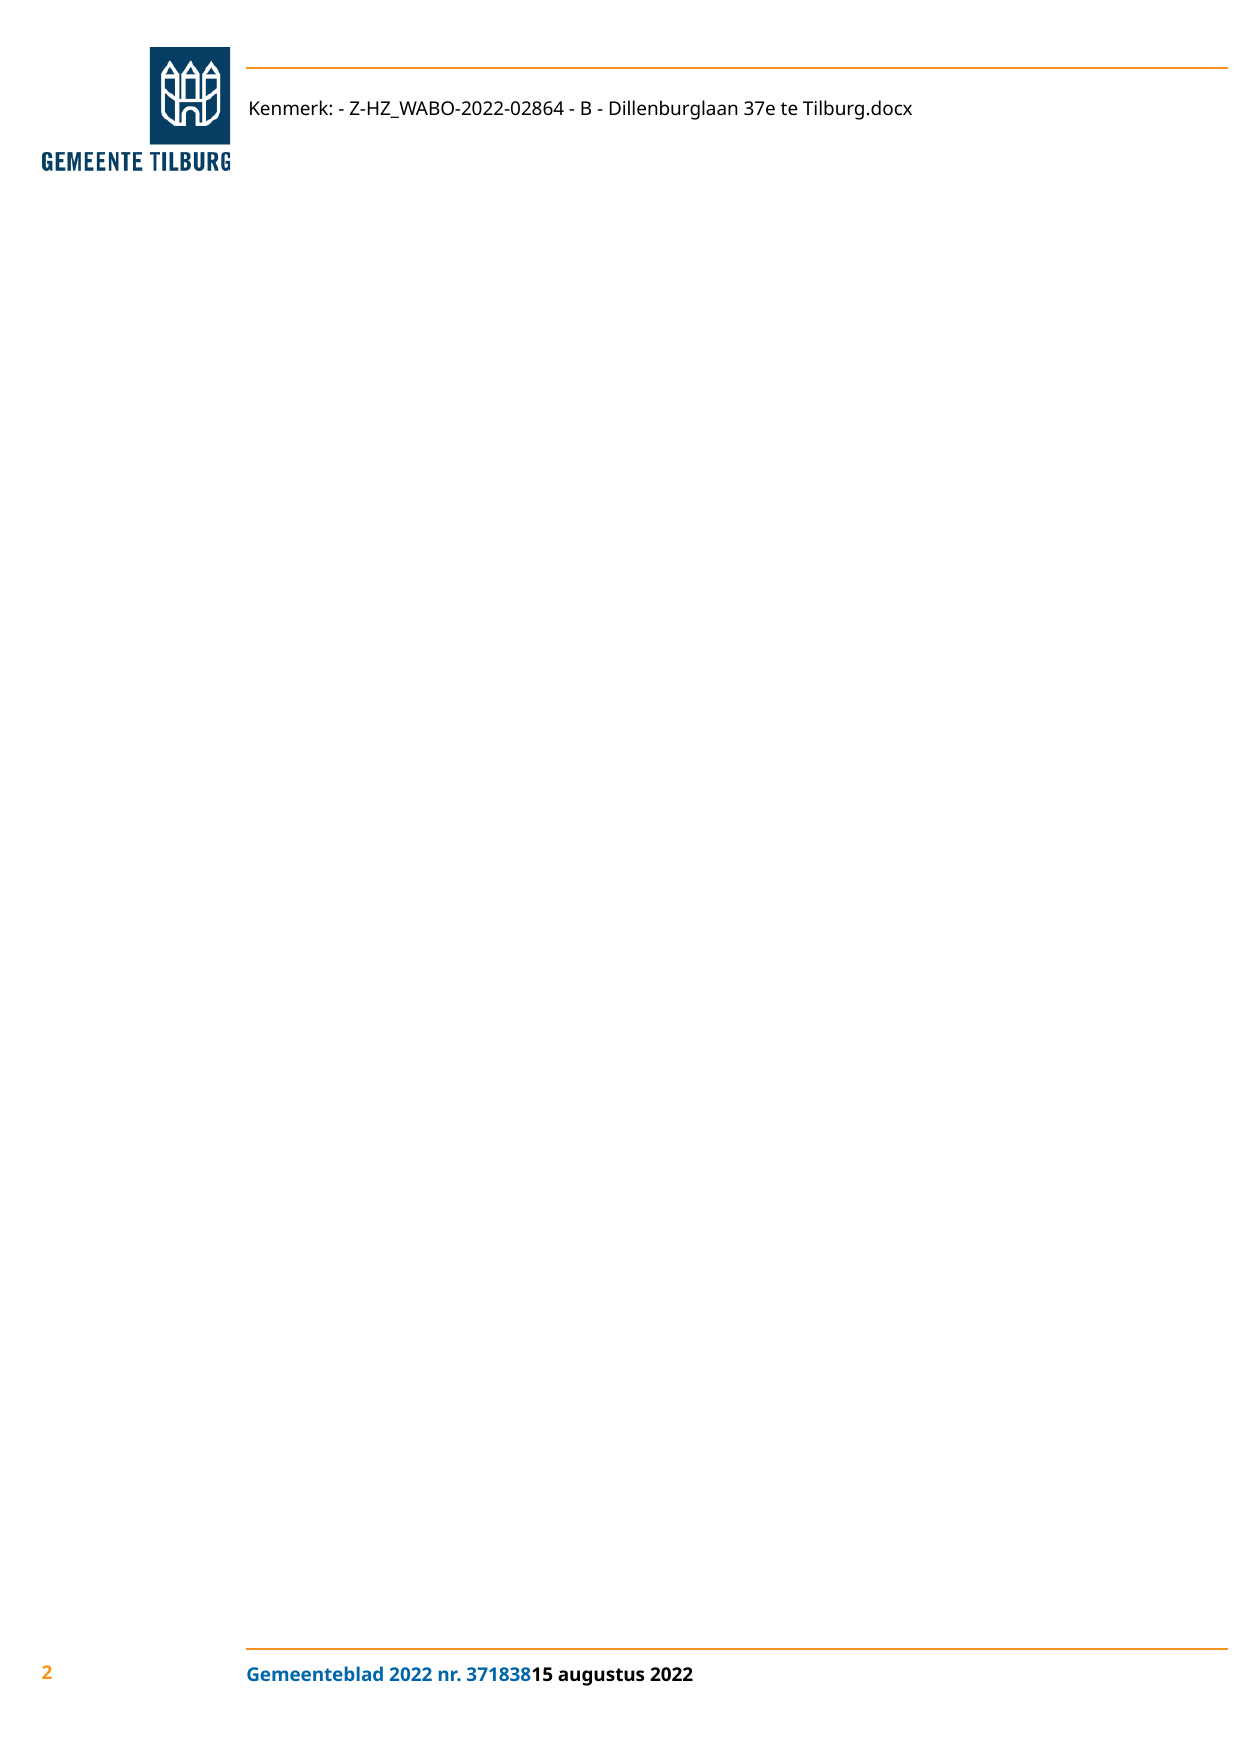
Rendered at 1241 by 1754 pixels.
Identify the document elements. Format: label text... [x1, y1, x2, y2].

picture [41, 47, 231, 172]
text Kenmerk: - Z-HZ_WABO-2022-02864 - B - Dillenburglaan 37e te Tilburg.docx [248, 95, 1152, 121]
